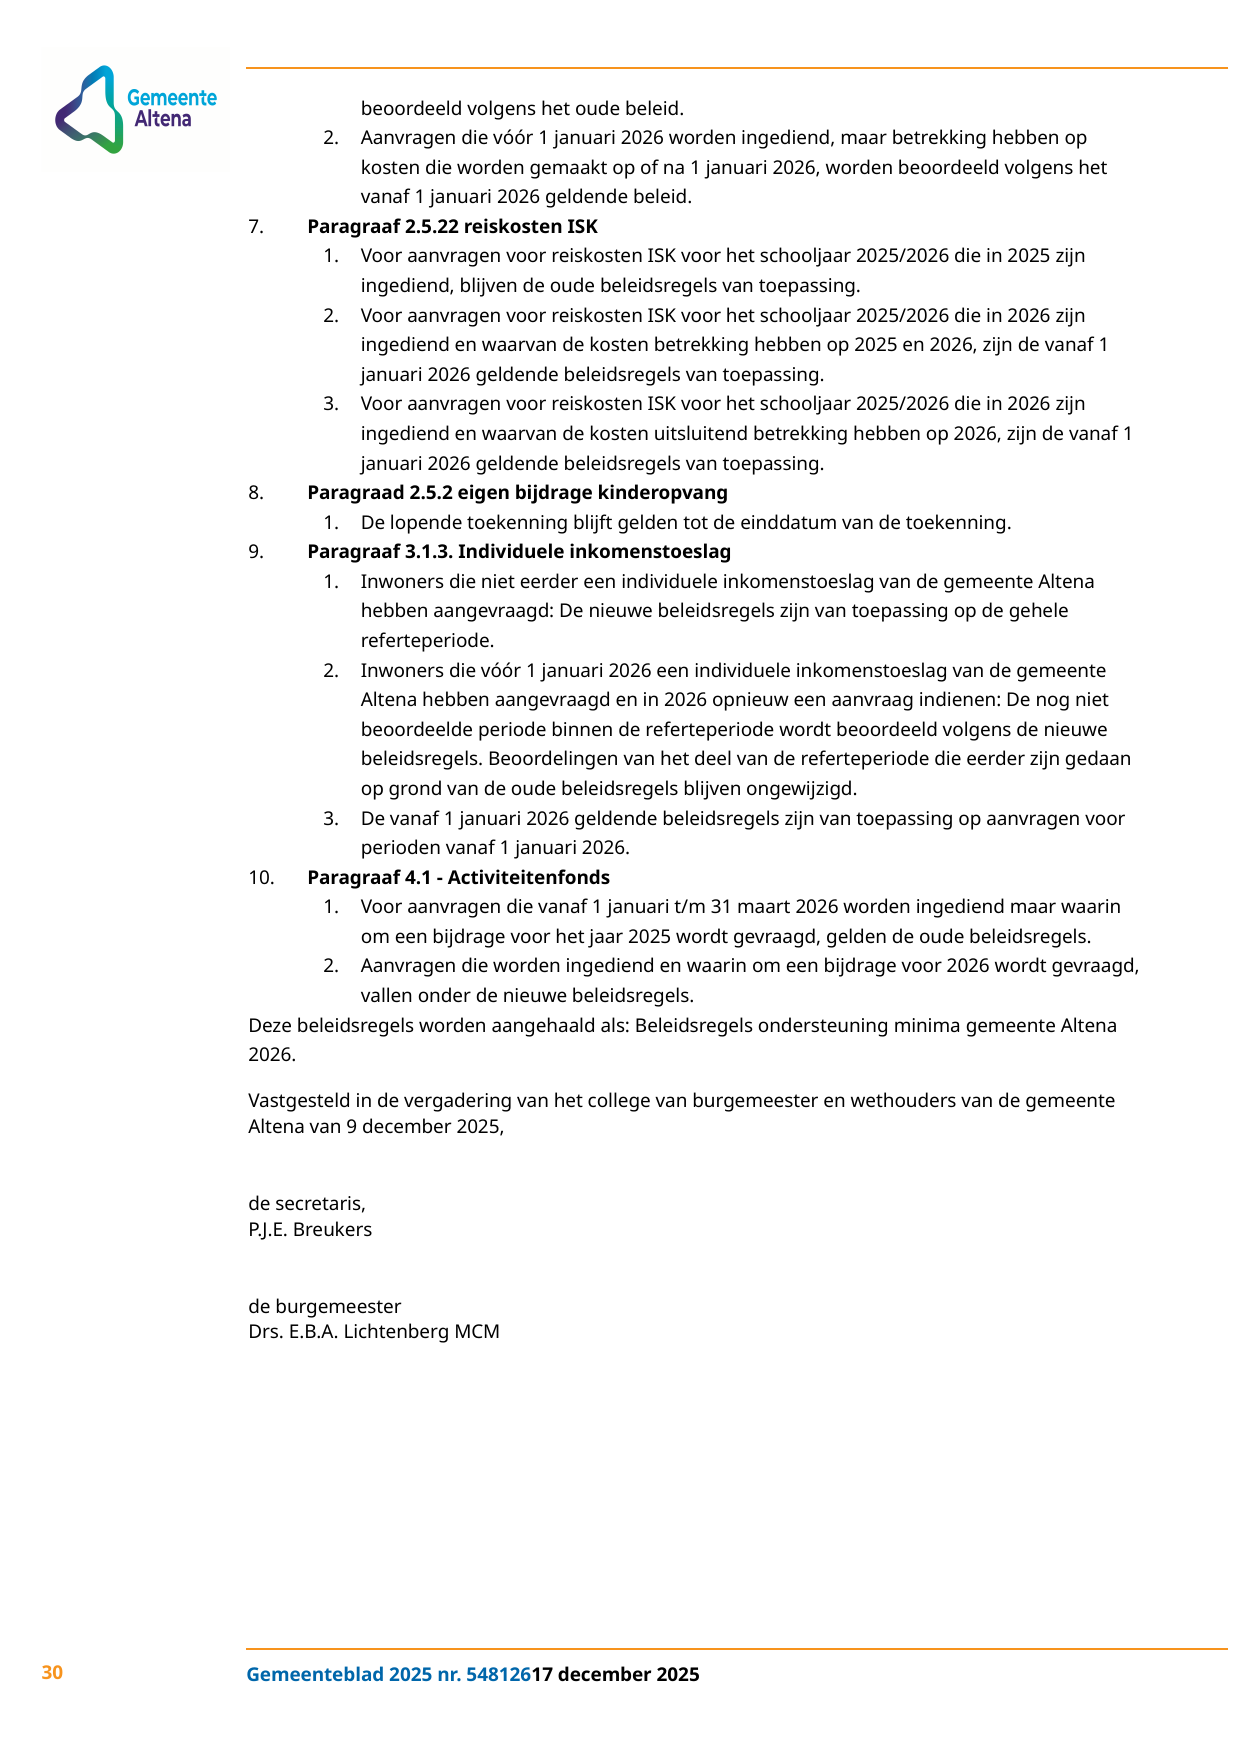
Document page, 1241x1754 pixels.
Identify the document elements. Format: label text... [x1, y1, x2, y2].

list Paragraad 2.5.2 eigen bijdrage kinderopvang [248, 479, 1152, 505]
list Paragraaf 2.5.22 reiskosten ISK [248, 213, 1152, 239]
picture [41, 47, 231, 172]
list Aanvragen die vóór 1 januari 2026 worden ingediend, maar betrekking hebben op kosten die worden gemaakt op of na 1 januari 2026, worden beoordeeld volgens het vanaf 1 januari 2026 geldende beleid. [323, 124, 1152, 209]
text Vastgesteld in de vergadering van het college van burgemeester en wethouders van de gemeente Altena van 9 december 2025, [248, 1087, 1152, 1138]
list Aanvragen die worden ingediend en waarin om een bijdrage voor 2026 wordt gevraagd, vallen onder de nieuwe beleidsregels. [323, 953, 1152, 1008]
list Voor aanvragen die vanaf 1 januari t/m 31 maart 2026 worden ingediend maar waarin om een bijdrage voor het jaar 2025 wordt gevraagd, gelden de oude beleidsregels. [323, 893, 1152, 949]
list Voor aanvragen voor reiskosten ISK voor het schooljaar 2025/2026 die in 2026 zijn ingediend en waarvan de kosten betrekking hebben op 2025 en 2026, zijn de vanaf 1 januari 2026 geldende beleidsregels van toepassing. [323, 302, 1152, 387]
list Voor aanvragen voor reiskosten ISK voor het schooljaar 2025/2026 die in 2025 zijn ingediend, blijven de oude beleidsregels van toepassing. [323, 243, 1152, 298]
text Drs. E.B.A. Lichtenberg MCM [248, 1319, 1152, 1344]
list Inwoners die niet eerder een individuele inkomenstoeslag van de gemeente Altena hebben aangevraagd: De nieuwe beleidsregels zijn van toepassing op de gehele referteperiode. [323, 568, 1152, 653]
text de secretaris, [248, 1190, 1152, 1216]
list Inwoners die vóór 1 januari 2026 een individuele inkomenstoeslag van de gemeente Altena hebben aangevraagd en in 2026 opnieuw een aanvraag indienen: De nog niet beoordeelde periode binnen de referteperiode wordt beoordeeld volgens de nieuwe beleidsregels. Beoordelingen van het deel van de referteperiode die eerder zijn gedaan op grond van de oude beleidsregels blijven ongewijzigd. [323, 657, 1152, 801]
list Voor aanvragen voor reiskosten ISK voor het schooljaar 2025/2026 die in 2026 zijn ingediend en waarvan de kosten uitsluitend betrekking hebben op 2026, zijn de vanaf 1 januari 2026 geldende beleidsregels van toepassing. [323, 391, 1152, 476]
text Deze beleidsregels worden aangehaald als: Beleidsregels ondersteuning minima gemeente Altena 2026. [248, 1012, 1152, 1067]
text de burgemeester [248, 1293, 1152, 1319]
text P.J.E. Breukers [248, 1216, 1152, 1241]
list Paragraaf 3.1.3. Individuele inkomenstoeslag [248, 538, 1152, 564]
list De lopende toekenning blijft gelden tot de einddatum van de toekenning. [323, 509, 1152, 535]
list De vanaf 1 januari 2026 geldende beleidsregels zijn van toepassing op aanvragen voor perioden vanaf 1 januari 2026. [323, 805, 1152, 860]
list Paragraaf 4.1 - Activiteitenfonds [248, 864, 1152, 890]
list beoordeeld volgens het oude beleid. [323, 95, 1152, 121]
